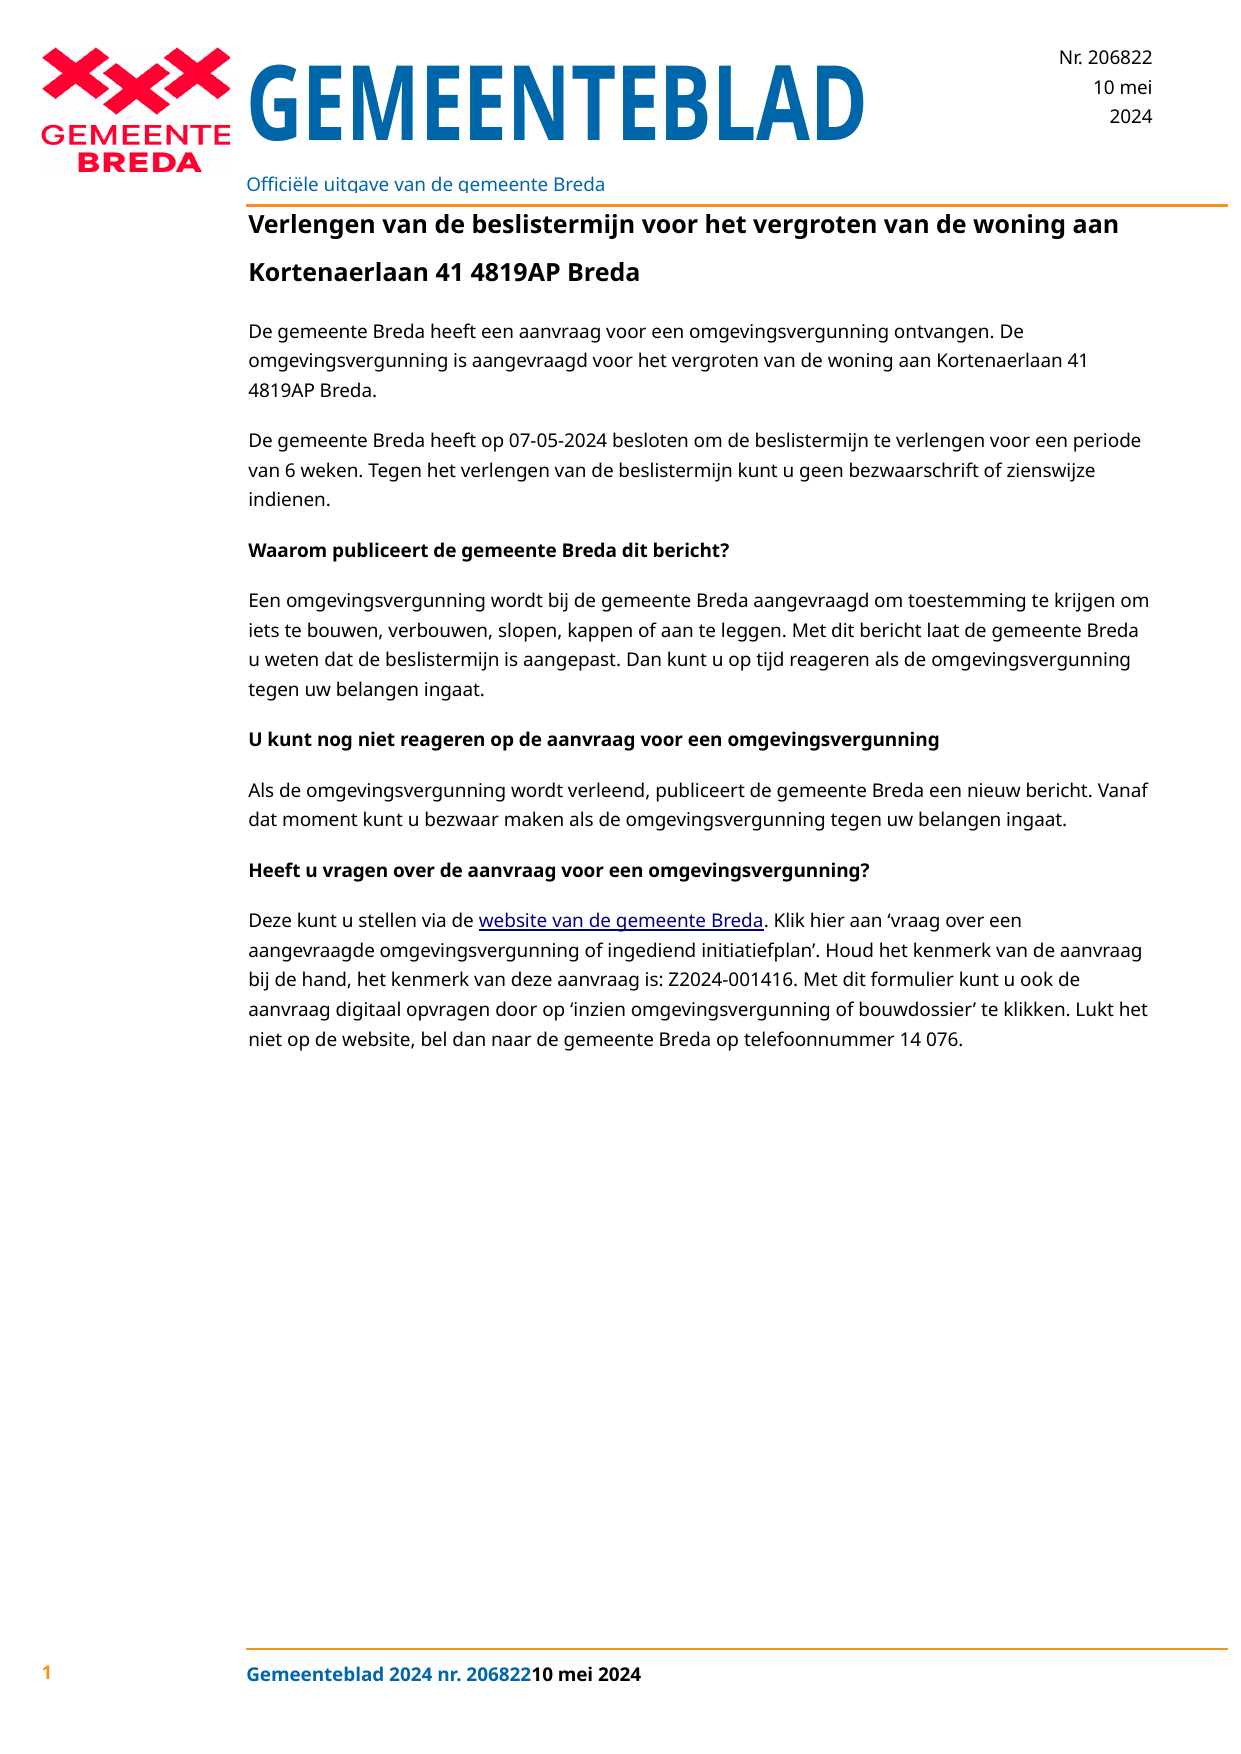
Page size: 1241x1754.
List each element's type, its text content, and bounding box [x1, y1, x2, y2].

text De gemeente Breda heeft op 07-05-2024 besloten om de beslistermijn te verlengen voor een periode van 6 weken. Tegen het verlengen van de beslistermijn kunt u geen bezwaarschrift of zienswijze indienen. [248, 427, 1152, 512]
text U kunt nog niet reageren op de aanvraag voor een omgevingsvergunning [248, 727, 1152, 752]
text Waarom publiceert de gemeente Breda dit bericht? [248, 537, 1152, 563]
text Heeft u vragen over de aanvraag voor een omgevingsvergunning? [248, 857, 1152, 883]
text Een omgevingsvergunning wordt bij de gemeente Breda aangevraagd om toestemming te krijgen om iets te bouwen, verbouwen, slopen, kappen of aan te leggen. Met dit bericht laat de gemeente Breda u weten dat de beslistermijn is aangepast. Dan kunt u op tijd reageren als de omgevingsvergunning tegen uw belangen ingaat. [248, 587, 1152, 702]
text De gemeente Breda heeft een aanvraag voor een omgevingsvergunning ontvangen. De omgevingsvergunning is aangevraagd voor het vergroten van de woning aan Kortenaerlaan 41 4819AP Breda. [248, 318, 1152, 403]
picture [41, 47, 231, 172]
text Als de omgevingsvergunning wordt verleend, publiceert de gemeente Breda een nieuw bericht. Vanaf dat moment kunt u bezwaar maken als de omgevingsvergunning tegen uw belangen ingaat. [248, 777, 1152, 832]
text Deze kunt u stellen via de website van de gemeente Breda. Klik hier aan ‘vraag over een aangevraagde omgevingsvergunning of ingediend initiatiefplan’. Houd het kenmerk van de aanvraag bij de hand, het kenmerk van deze aanvraag is: Z2024-001416. Met dit formulier kunt u ook de aanvraag digitaal opvragen door op ‘inzien omgevingsvergunning of bouwdossier’ te klikken. Lukt het niet op de website, bel dan naar de gemeente Breda op telefoonnummer 14 076. [248, 907, 1152, 1052]
text Verlengen van de beslistermijn voor het vergroten van de woning aan Kortenaerlaan 41 4819AP Breda [248, 207, 1152, 288]
